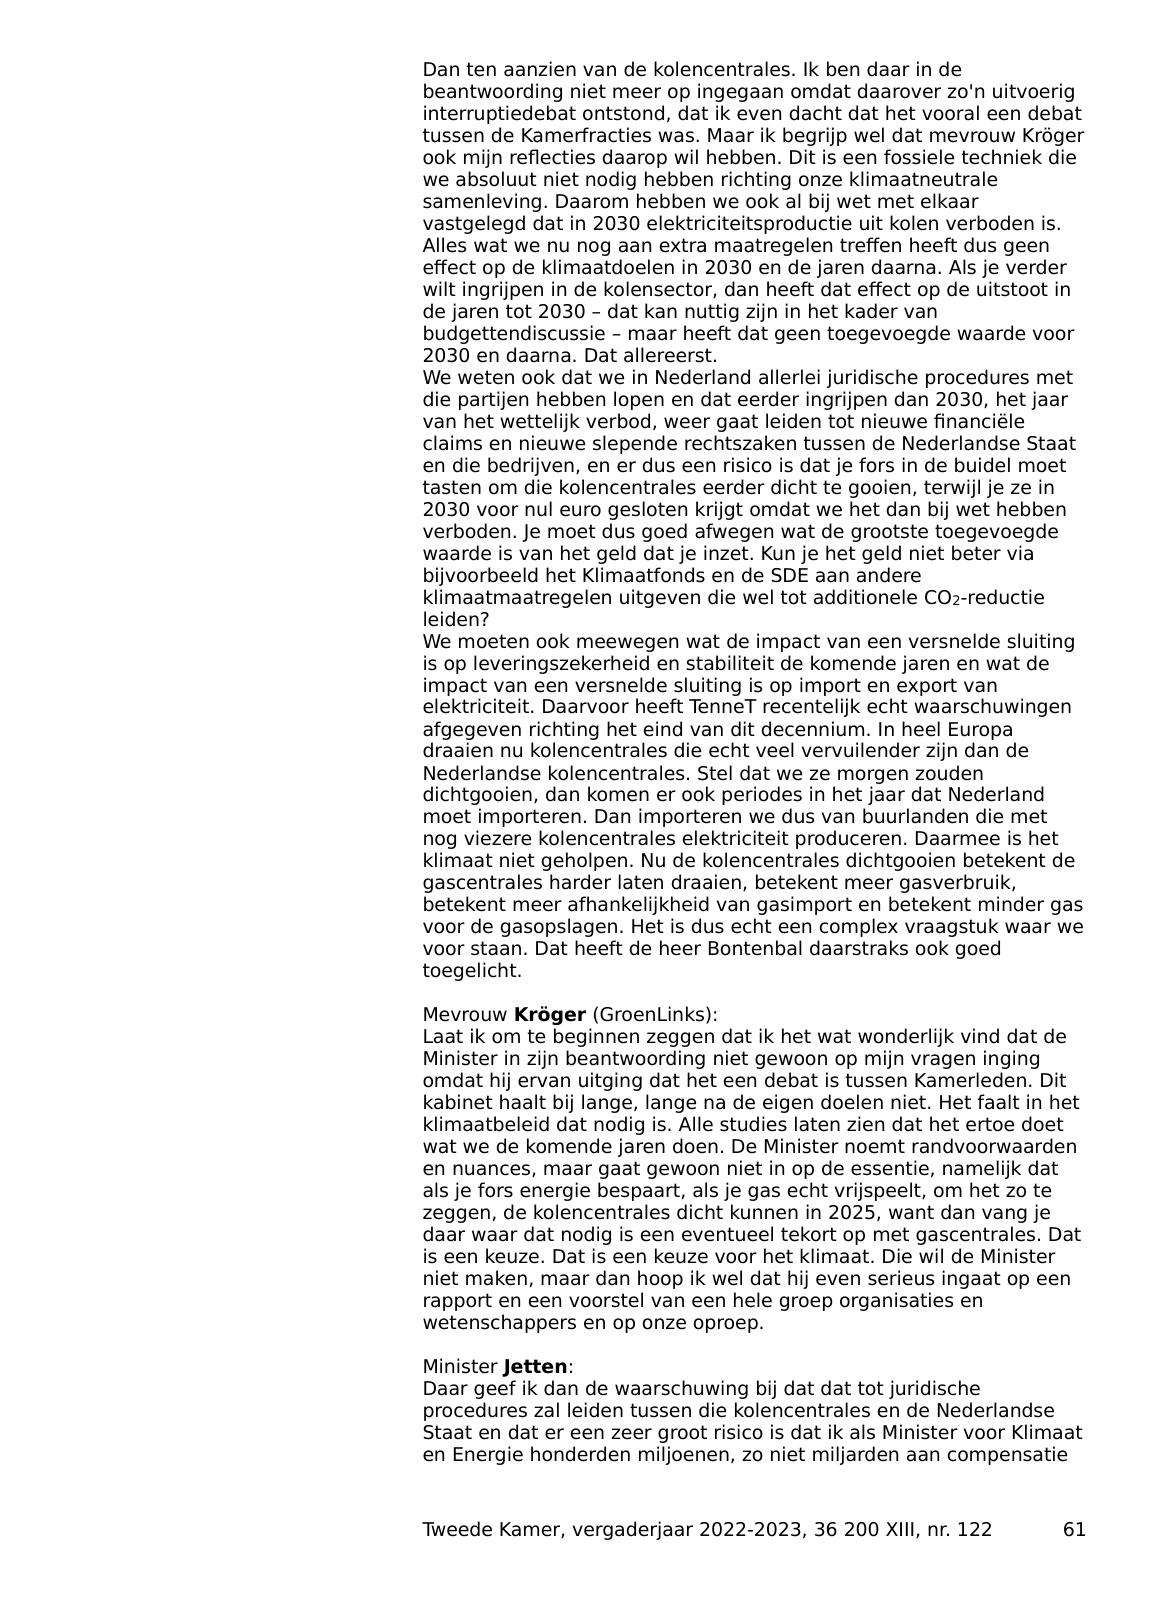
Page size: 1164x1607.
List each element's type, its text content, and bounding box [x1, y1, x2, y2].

text Dan ten aanzien van de kolencentrales. Ik ben daar in de beantwoording niet meer op ingegaan omdat daarover zo'n uitvoerig interruptiedebat ontstond, dat ik even dacht dat het vooral een debat tussen de Kamerfracties was. Maar ik begrijp wel dat mevrouw Kröger ook mijn reflecties daarop wil hebben. Dit is een fossiele techniek die we absoluut niet nodig hebben richting onze klimaatneutrale samenleving. Daarom hebben we ook al bij wet met elkaar vastgelegd dat in 2030 elektriciteitsproductie uit kolen verboden is. Alles wat we nu nog aan extra maatregelen treffen heeft dus geen effect op de klimaatdoelen in 2030 en de jaren daarna. Als je verder wilt ingrijpen in de kolensector, dan heeft dat effect op de uitstoot in de jaren tot 2030 – dat kan nuttig zijn in het kader van budgettendiscussie – maar heeft dat geen toegevoegde waarde voor 2030 en daarna. Dat allereerst. [422, 59, 1087, 367]
text Laat ik om te beginnen zeggen dat ik het wat wonderlijk vind dat de Minister in zijn beantwoording niet gewoon op mijn vragen inging omdat hij ervan uitging dat het een debat is tussen Kamerleden. Dit kabinet haalt bij lange, lange na de eigen doelen niet. Het faalt in het klimaatbeleid dat nodig is. Alle studies laten zien dat het ertoe doet wat we de komende jaren doen. De Minister noemt randvoorwaarden en nuances, maar gaat gewoon niet in op de essentie, namelijk dat als je fors energie bespaart, als je gas echt vrijspeelt, om het zo te zeggen, de kolencentrales dicht kunnen in 2025, want dan vang je daar waar dat nodig is een eventueel tekort op met gascentrales. Dat is een keuze. Dat is een keuze voor het klimaat. Die wil de Minister niet maken, maar dan hoop ik wel dat hij even serieus ingaat op een rapport en een voorstel van een hele groep organisaties en wetenschappers en op onze oproep. [422, 1026, 1087, 1334]
text We moeten ook meewegen wat de impact van een versnelde sluiting is op leveringszekerheid en stabiliteit de komende jaren en wat de impact van een versnelde sluiting is op import en export van elektriciteit. Daarvoor heeft TenneT recentelijk echt waarschuwingen afgegeven richting het eind van dit decennium. In heel Europa draaien nu kolencentrales die echt veel vervuilender zijn dan de Nederlandse kolencentrales. Stel dat we ze morgen zouden dichtgooien, dan komen er ook periodes in het jaar dat Nederland moet importeren. Dan importeren we dus van buurlanden die met nog viezere kolencentrales elektriciteit produceren. Daarmee is het klimaat niet geholpen. Nu de kolencentrales dichtgooien betekent de gascentrales harder laten draaien, betekent meer gasverbruik, betekent meer afhankelijkheid van gasimport en betekent minder gas voor de gasopslagen. Het is dus echt een complex vraagstuk waar we voor staan. Dat heeft de heer Bontenbal daarstraks ook goed toegelicht. [422, 631, 1087, 982]
text We weten ook dat we in Nederland allerlei juridische procedures met die partijen hebben lopen en dat eerder ingrijpen dan 2030, het jaar van het wettelijk verbod, weer gaat leiden tot nieuwe financiële claims en nieuwe slepende rechtszaken tussen de Nederlandse Staat en die bedrijven, en er dus een risico is dat je fors in de buidel moet tasten om die kolencentrales eerder dicht te gooien, terwijl je ze in 2030 voor nul euro gesloten krijgt omdat we het dan bij wet hebben verboden. Je moet dus goed afwegen wat de grootste toegevoegde waarde is van het geld dat je inzet. Kun je het geld niet beter via bijvoorbeeld het Klimaatfonds en de SDE aan andere klimaatmaatregelen uitgeven die wel tot additionele CO2-reductie leiden? [422, 367, 1087, 631]
text Mevrouw Kröger (GroenLinks): [422, 1004, 1087, 1026]
text Daar geef ik dan de waarschuwing bij dat dat tot juridische procedures zal leiden tussen die kolencentrales en de Nederlandse Staat en dat er een zeer groot risico is dat ik als Minister voor Klimaat en Energie honderden miljoenen, zo niet miljarden aan compensatie [422, 1378, 1087, 1466]
text Minister Jetten: [422, 1356, 1087, 1378]
